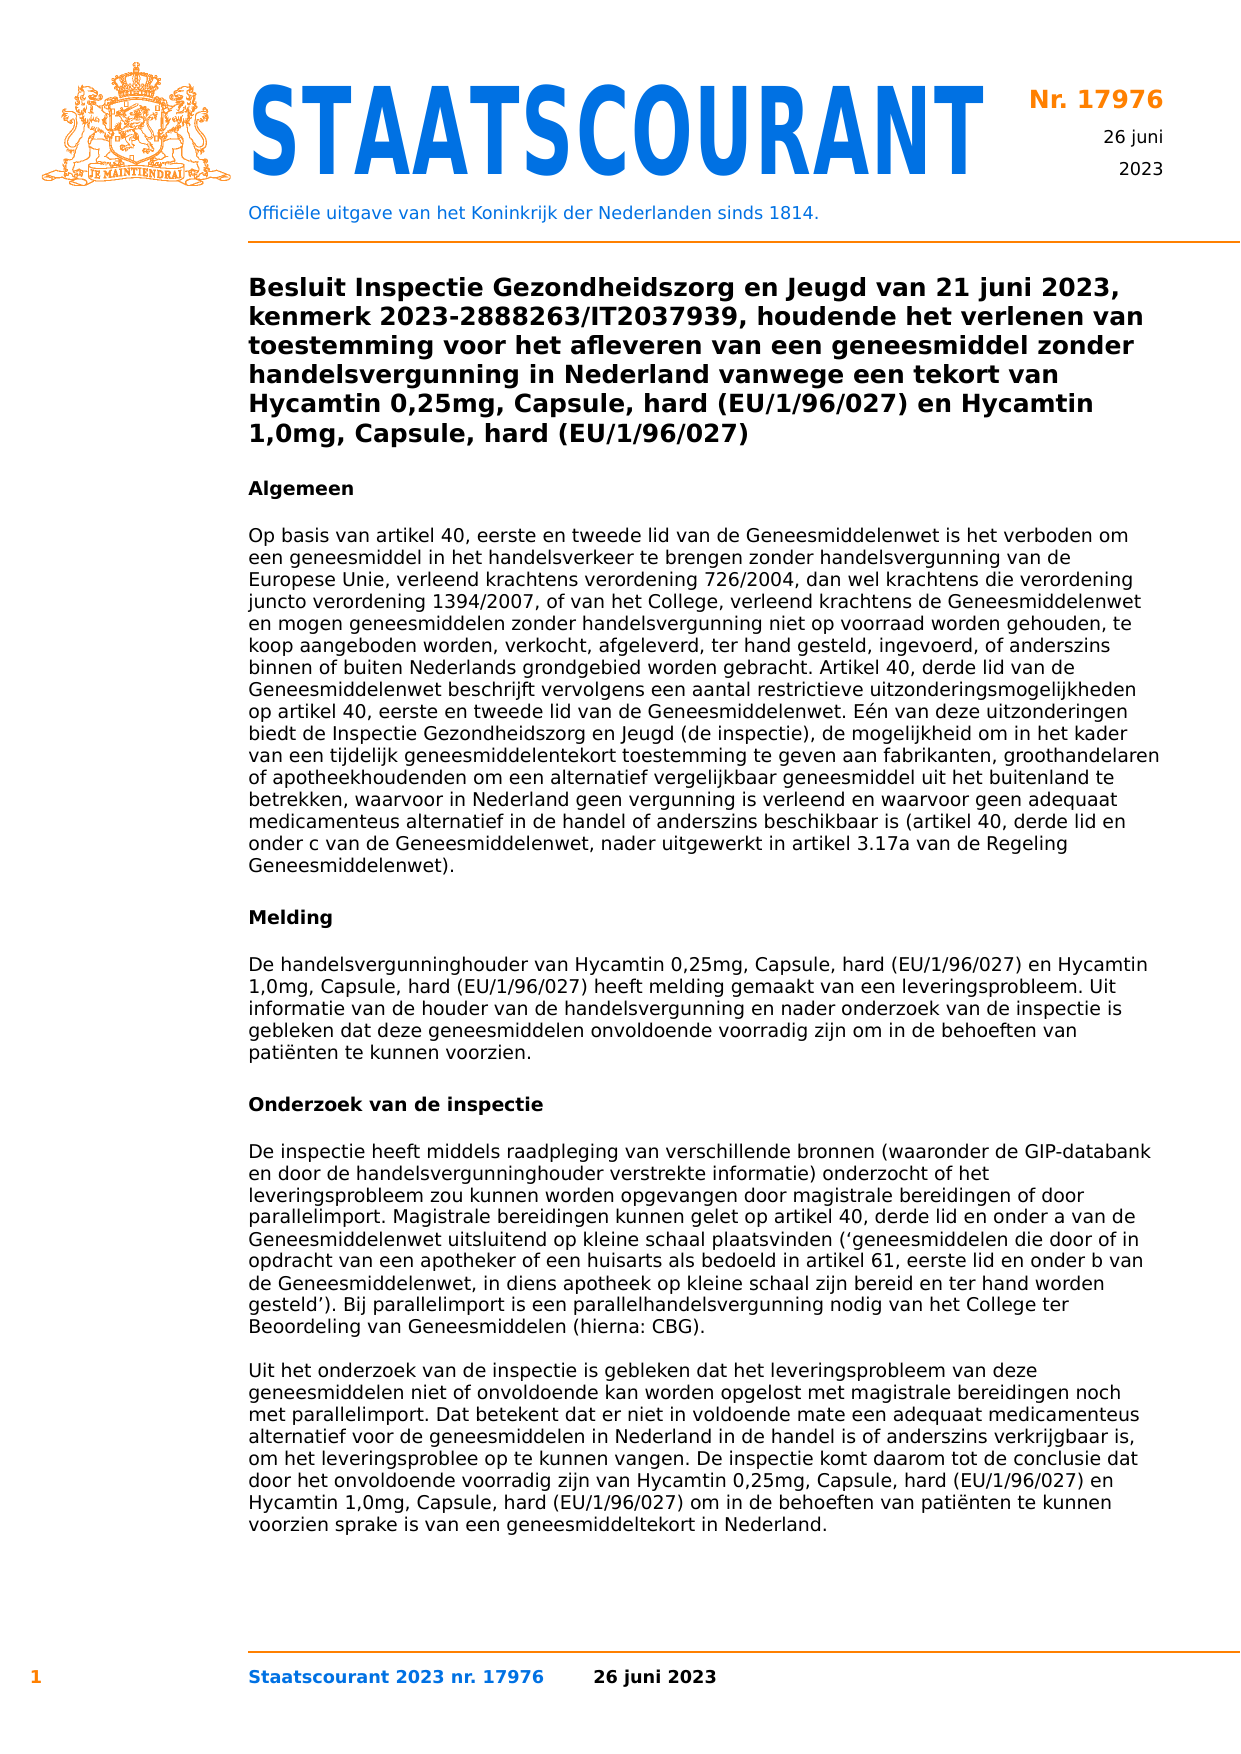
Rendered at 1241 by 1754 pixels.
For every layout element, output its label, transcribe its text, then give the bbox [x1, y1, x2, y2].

table_header STAATSCOURANT [248, 62, 998, 203]
text Op basis van artikel 40, eerste en tweede lid van de Geneesmiddelenwet is het verboden om een geneesmiddel in het handelsverkeer te brengen zonder handelsvergunning van de Europese Unie, verleend krachtens verordening 726/2004, dan wel krachtens die verordening juncto verordening 1394/2007, of van het College, verleend krachtens de Geneesmiddelenwet en mogen geneesmiddelen zonder handelsvergunning niet op voorraad worden gehouden, te koop aangeboden worden, verkocht, afgeleverd, ter hand gesteld, ingevoerd, of anderszins binnen of buiten Nederlands grondgebied worden gebracht. Artikel 40, derde lid van de Geneesmiddelenwet beschrijft vervolgens een aantal restrictieve uitzonderingsmogelijkheden op artikel 40, eerste en tweede lid van de Geneesmiddelenwet. Eén van deze uitzonderingen biedt de Inspectie Gezondheidszorg en Jeugd (de inspectie), de mogelijkheid om in het kader van een tijdelijk geneesmiddelentekort toestemming te geven aan fabrikanten, groothandelaren of apotheekhoudenden om een alternatief vergelijkbaar geneesmiddel uit het buitenland te betrekken, waarvoor in Nederland geen vergunning is verleend en waarvoor geen adequaat medicamenteus alternatief in de handel of anderszins beschikbaar is (artikel 40, derde lid en onder c van de Geneesmiddelenwet, nader uitgewerkt in artikel 3.17a van de Regeling Geneesmiddelenwet). [248, 525, 1163, 877]
subtitle Besluit Inspectie Gezondheidszorg en Jeugd van 21 juni 2023, kenmerk 2023-2888263/IT2037939, houdende het verlenen van toestemming voor het afleveren van een geneesmiddel zonder handelsvergunning in Nederland vanwege een tekort van Hycamtin 0,25mg, Capsule, hard (EU/1/96/027) en Hycamtin 1,0mg, Capsule, hard (EU/1/96/027) [248, 273, 1163, 448]
subtitle Onderzoek van de inspectie [248, 1093, 1163, 1116]
picture [41, 62, 231, 186]
subtitle Algemeen [248, 478, 1163, 500]
table_header [25, 62, 248, 241]
subtitle Melding [248, 907, 1163, 929]
table_header Nr. 17976 [998, 62, 1240, 121]
text Uit het onderzoek van de inspectie is gebleken dat het leveringsprobleem van deze geneesmiddelen niet of onvoldoende kan worden opgelost met magistrale bereidingen noch met parallelimport. Dat betekent dat er niet in voldoende mate een adequaat medicamenteus alternatief voor de geneesmiddelen in Nederland in de handel is of anderszins verkrijgbaar is, om het leveringsproblee op te kunnen vangen. De inspectie komt daarom tot de conclusie dat door het onvoldoende voorradig zijn van Hycamtin 0,25mg, Capsule, hard (EU/1/96/027) en Hycamtin 1,0mg, Capsule, hard (EU/1/96/027) om in de behoeften van patiënten te kunnen voorzien sprake is van een geneesmiddeltekort in Nederland. [248, 1360, 1163, 1536]
text De handelsvergunninghouder van Hycamtin 0,25mg, Capsule, hard (EU/1/96/027) en Hycamtin 1,0mg, Capsule, hard (EU/1/96/027) heeft melding gemaakt van een leveringsprobleem. Uit informatie van de houder van de handelsvergunning en nader onderzoek van de inspectie is gebleken dat deze geneesmiddelen onvoldoende voorradig zijn om in de behoeften van patiënten te kunnen voorzien. [248, 954, 1163, 1063]
text De inspectie heeft middels raadpleging van verschillende bronnen (waaronder de GIP-databank en door de handelsvergunninghouder verstrekte informatie) onderzocht of het leveringsprobleem zou kunnen worden opgevangen door magistrale bereidingen of door parallelimport. Magistrale bereidingen kunnen gelet op artikel 40, derde lid en onder a van de Geneesmiddelenwet uitsluitend op kleine schaal plaatsvinden (‘geneesmiddelen die door of in opdracht van een apotheker of een huisarts als bedoeld in artikel 61, eerste lid en onder b van de Geneesmiddelenwet, in diens apotheek op kleine schaal zijn bereid en ter hand worden gesteld’). Bij parallelimport is een parallelhandelsvergunning nodig van het College ter Beoordeling van Geneesmiddelen (hierna: CBG). [248, 1141, 1163, 1338]
table_cell Officiële uitgave van het Koninkrijk der Nederlanden sinds 1814. [248, 203, 1240, 241]
table_cell 2023 [998, 153, 1240, 203]
table_cell 26 juni [998, 121, 1240, 153]
